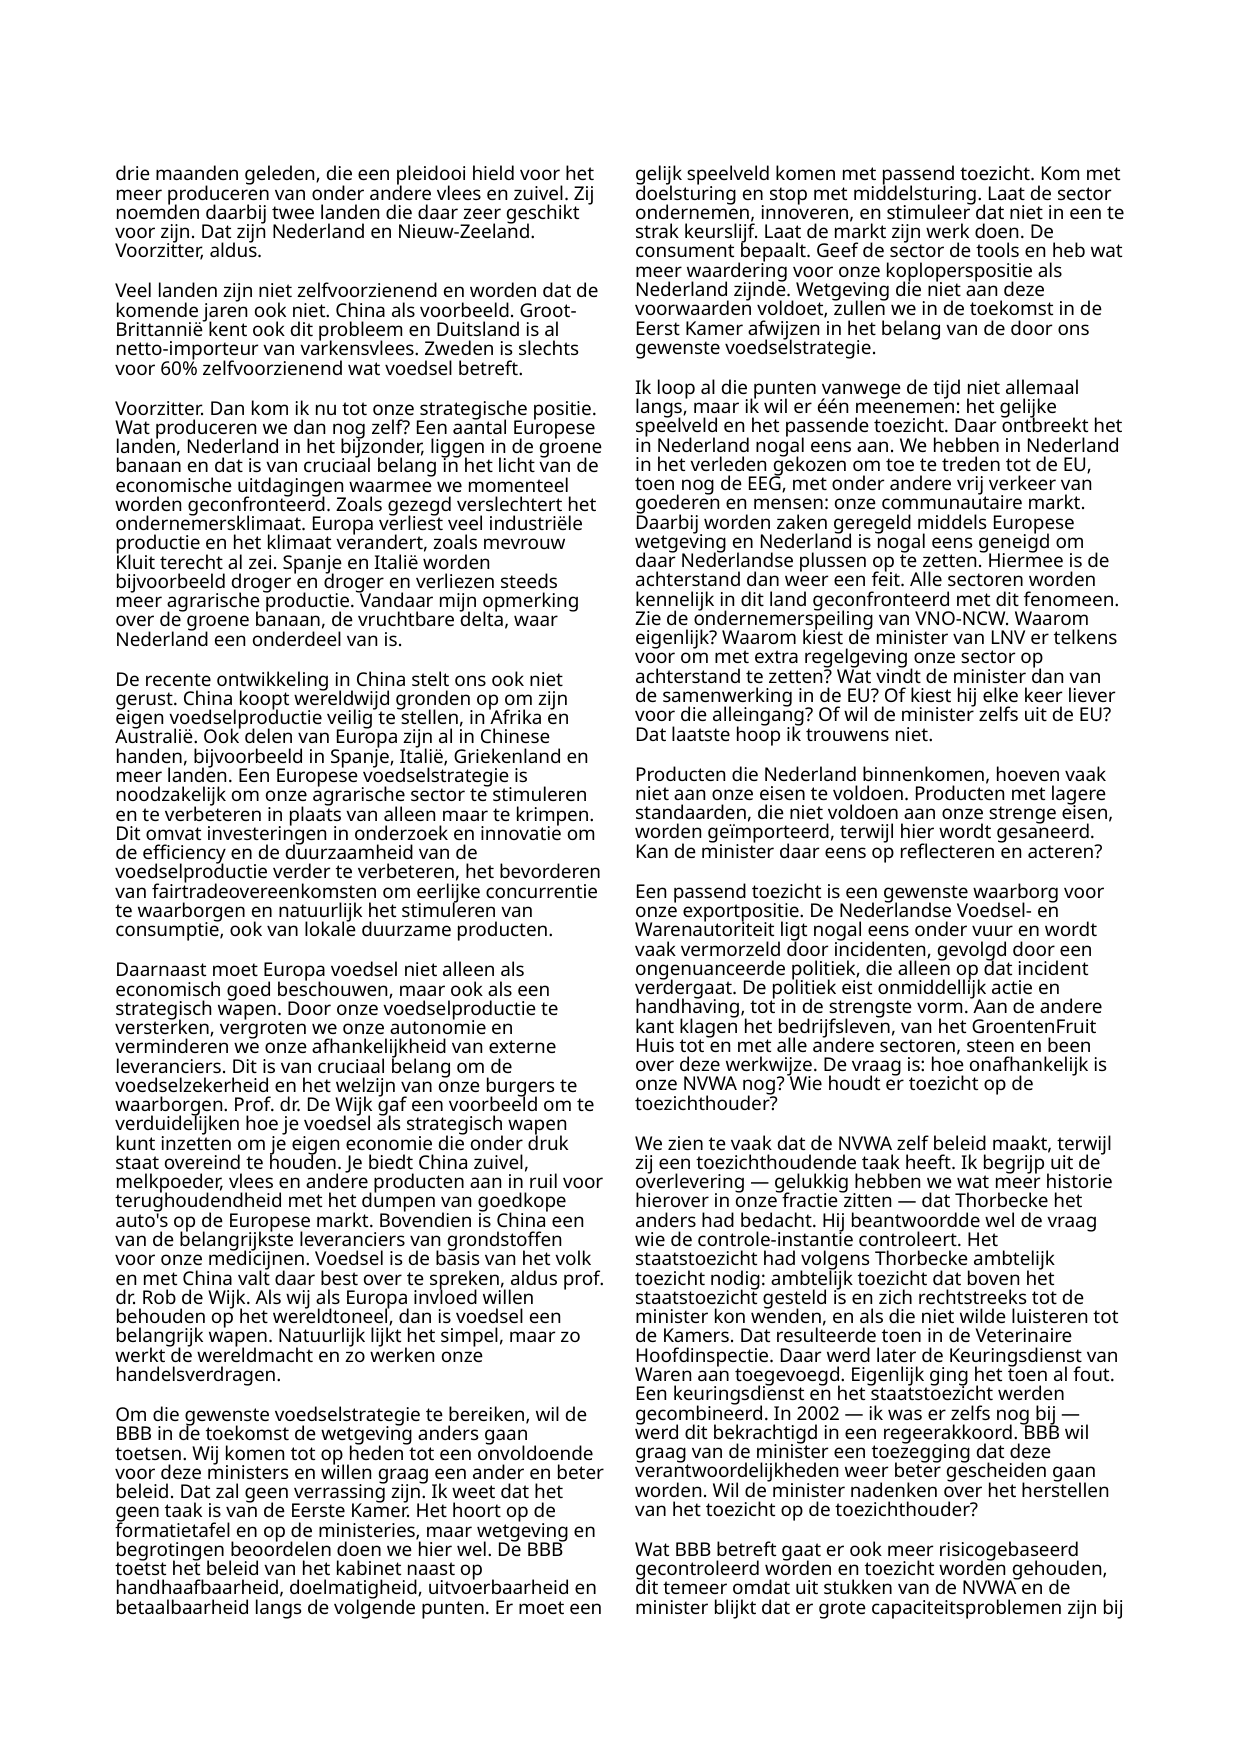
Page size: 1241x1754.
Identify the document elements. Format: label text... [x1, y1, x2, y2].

text Voorzitter. Dan kom ik nu tot onze strategische positie. Wat produceren we dan nog zelf? Een aantal Europese landen, Nederland in het bijzonder, liggen in de groene banaan en dat is van cruciaal belang in het licht van de economische uitdagingen waarmee we momenteel worden geconfronteerd. Zoals gezegd verslechtert het ondernemersklimaat. Europa verliest veel industriële productie en het klimaat verandert, zoals mevrouw Kluit terecht al zei. Spanje en Italië worden bijvoorbeeld droger en droger en verliezen steeds meer agrarische productie. Vandaar mijn opmerking over de groene banaan, de vruchtbare delta, waar Nederland een onderdeel van is. [115, 399, 605, 650]
text We zien te vaak dat de NVWA zelf beleid maakt, terwijl zij een toezichthoudende taak heeft. Ik begrijp uit de overlevering — gelukkig hebben we wat meer historie hierover in onze fractie zitten — dat Thorbecke het anders had bedacht. Hij beantwoordde wel de vraag wie de controle-instantie controleert. Het staatstoezicht had volgens Thorbecke ambtelijk toezicht nodig: ambtelijk toezicht dat boven het staatstoezicht gesteld is en zich rechtstreeks tot de minister kon wenden, en als die niet wilde luisteren tot de Kamers. Dat resulteerde toen in de Veterinaire Hoofdinspectie. Daar werd later de Keuringsdienst van Waren aan toegevoegd. Eigenlijk ging het toen al fout. Een keuringsdienst en het staatstoezicht werden gecombineerd. In 2002 — ik was er zelfs nog bij — werd dit bekrachtigd in een regeerakkoord. BBB wil graag van de minister een toezegging dat deze verantwoordelijkheden weer beter gescheiden gaan worden. Wil de minister nadenken over het herstellen van het toezicht op de toezichthouder? [635, 1135, 1125, 1520]
text Wat BBB betreft gaat er ook meer risicogebaseerd gecontroleerd worden en toezicht worden gehouden, dit temeer omdat uit stukken van de NVWA en de minister blijkt dat er grote capaciteitsproblemen zijn bij [635, 1541, 1125, 1618]
text Daarnaast moet Europa voedsel niet alleen als economisch goed beschouwen, maar ook als een strategisch wapen. Door onze voedselproductie te versterken, vergroten we onze autonomie en verminderen we onze afhankelijkheid van externe leveranciers. Dit is van cruciaal belang om de voedselzekerheid en het welzijn van onze burgers te waarborgen. Prof. dr. De Wijk gaf een voorbeeld om te verduidelijken hoe je voedsel als strategisch wapen kunt inzetten om je eigen economie die onder druk staat overeind te houden. Je biedt China zuivel, melkpoeder, vlees en andere producten aan in ruil voor terughoudendheid met het dumpen van goedkope auto's op de Europese markt. Bovendien is China een van de belangrijkste leveranciers van grondstoffen voor onze medicijnen. Voedsel is de basis van het volk en met China valt daar best over te spreken, aldus prof. dr. Rob de Wijk. Als wij als Europa invloed willen behouden op het wereldtoneel, dan is voedsel een belangrijk wapen. Natuurlijk lijkt het simpel, maar zo werkt de wereldmacht en zo werken onze handelsverdragen. [115, 961, 605, 1385]
text drie maanden geleden, die een pleidooi hield voor het meer produceren van onder andere vlees en zuivel. Zij noemden daarbij twee landen die daar zeer geschikt voor zijn. Dat zijn Nederland en Nieuw-Zeeland. Voorzitter, aldus. [115, 165, 605, 262]
text Ik loop al die punten vanwege de tijd niet allemaal langs, maar ik wil er één meenemen: het gelijke speelveld en het passende toezicht. Daar ontbreekt het in Nederland nogal eens aan. We hebben in Nederland in het verleden gekozen om toe te treden tot de EU, toen nog de EEG, met onder andere vrij verkeer van goederen en mensen: onze communautaire markt. Daarbij worden zaken geregeld middels Europese wetgeving en Nederland is nogal eens geneigd om daar Nederlandse plussen op te zetten. Hiermee is de achterstand dan weer een feit. Alle sectoren worden kennelijk in dit land geconfronteerd met dit fenomeen. Zie de ondernemerspeiling van VNO-NCW. Waarom eigenlijk? Waarom kiest de minister van LNV er telkens voor om met extra regelgeving onze sector op achterstand te zetten? Wat vindt de minister dan van de samenwerking in de EU? Of kiest hij elke keer liever voor die alleingang? Of wil de minister zelfs uit de EU? Dat laatste hoop ik trouwens niet. [635, 379, 1125, 745]
text gelijk speelveld komen met passend toezicht. Kom met doelsturing en stop met middelsturing. Laat de sector ondernemen, innoveren, en stimuleer dat niet in een te strak keurslijf. Laat de markt zijn werk doen. De consument bepaalt. Geef de sector de tools en heb wat meer waardering voor onze koploperspositie als Nederland zijnde. Wetgeving die niet aan deze voorwaarden voldoet, zullen we in de toekomst in de Eerst Kamer afwijzen in het belang van de door ons gewenste voedselstrategie. [635, 165, 1125, 358]
text Veel landen zijn niet zelfvoorzienend en worden dat de komende jaren ook niet. China als voorbeeld. Groot-Brittannië kent ook dit probleem en Duitsland is al netto-importeur van varkensvlees. Zweden is slechts voor 60% zelfvoorzienend wat voedsel betreft. [115, 282, 605, 379]
text Producten die Nederland binnenkomen, hoeven vaak niet aan onze eisen te voldoen. Producten met lagere standaarden, die niet voldoen aan onze strenge eisen, worden geïmporteerd, terwijl hier wordt gesaneerd. Kan de minister daar eens op reflecteren en acteren? [635, 766, 1125, 862]
text Om die gewenste voedselstrategie te bereiken, wil de BBB in de toekomst de wetgeving anders gaan toetsen. Wij komen tot op heden tot een onvoldoende voor deze ministers en willen graag een ander en beter beleid. Dat zal geen verrassing zijn. Ik weet dat het geen taak is van de Eerste Kamer. Het hoort op de formatietafel en op de ministeries, maar wetgeving en begrotingen beoordelen doen we hier wel. De BBB toetst het beleid van het kabinet naast op handhaafbaarheid, doelmatigheid, uitvoerbaarheid en betaalbaarheid langs de volgende punten. Er moet een [115, 1406, 605, 1618]
text De recente ontwikkeling in China stelt ons ook niet gerust. China koopt wereldwijd gronden op om zijn eigen voedselproductie veilig te stellen, in Afrika en Australië. Ook delen van Europa zijn al in Chinese handen, bijvoorbeeld in Spanje, Italië, Griekenland en meer landen. Een Europese voedselstrategie is noodzakelijk om onze agrarische sector te stimuleren en te verbeteren in plaats van alleen maar te krimpen. Dit omvat investeringen in onderzoek en innovatie om de efficiency en de duurzaamheid van de voedselproductie verder te verbeteren, het bevorderen van fairtradeovereenkomsten om eerlijke concurrentie te waarborgen en natuurlijk het stimuleren van consumptie, ook van lokale duurzame producten. [115, 671, 605, 941]
text Een passend toezicht is een gewenste waarborg voor onze exportpositie. De Nederlandse Voedsel- en Warenautoriteit ligt nogal eens onder vuur en wordt vaak vermorzeld door incidenten, gevolgd door een ongenuanceerde politiek, die alleen op dat incident verdergaat. De politiek eist onmiddellijk actie en handhaving, tot in de strengste vorm. Aan de andere kant klagen het bedrijfsleven, van het GroentenFruit Huis tot en met alle andere sectoren, steen en been over deze werkwijze. De vraag is: hoe onafhankelijk is onze NVWA nog? Wie houdt er toezicht op de toezichthouder? [635, 883, 1125, 1114]
